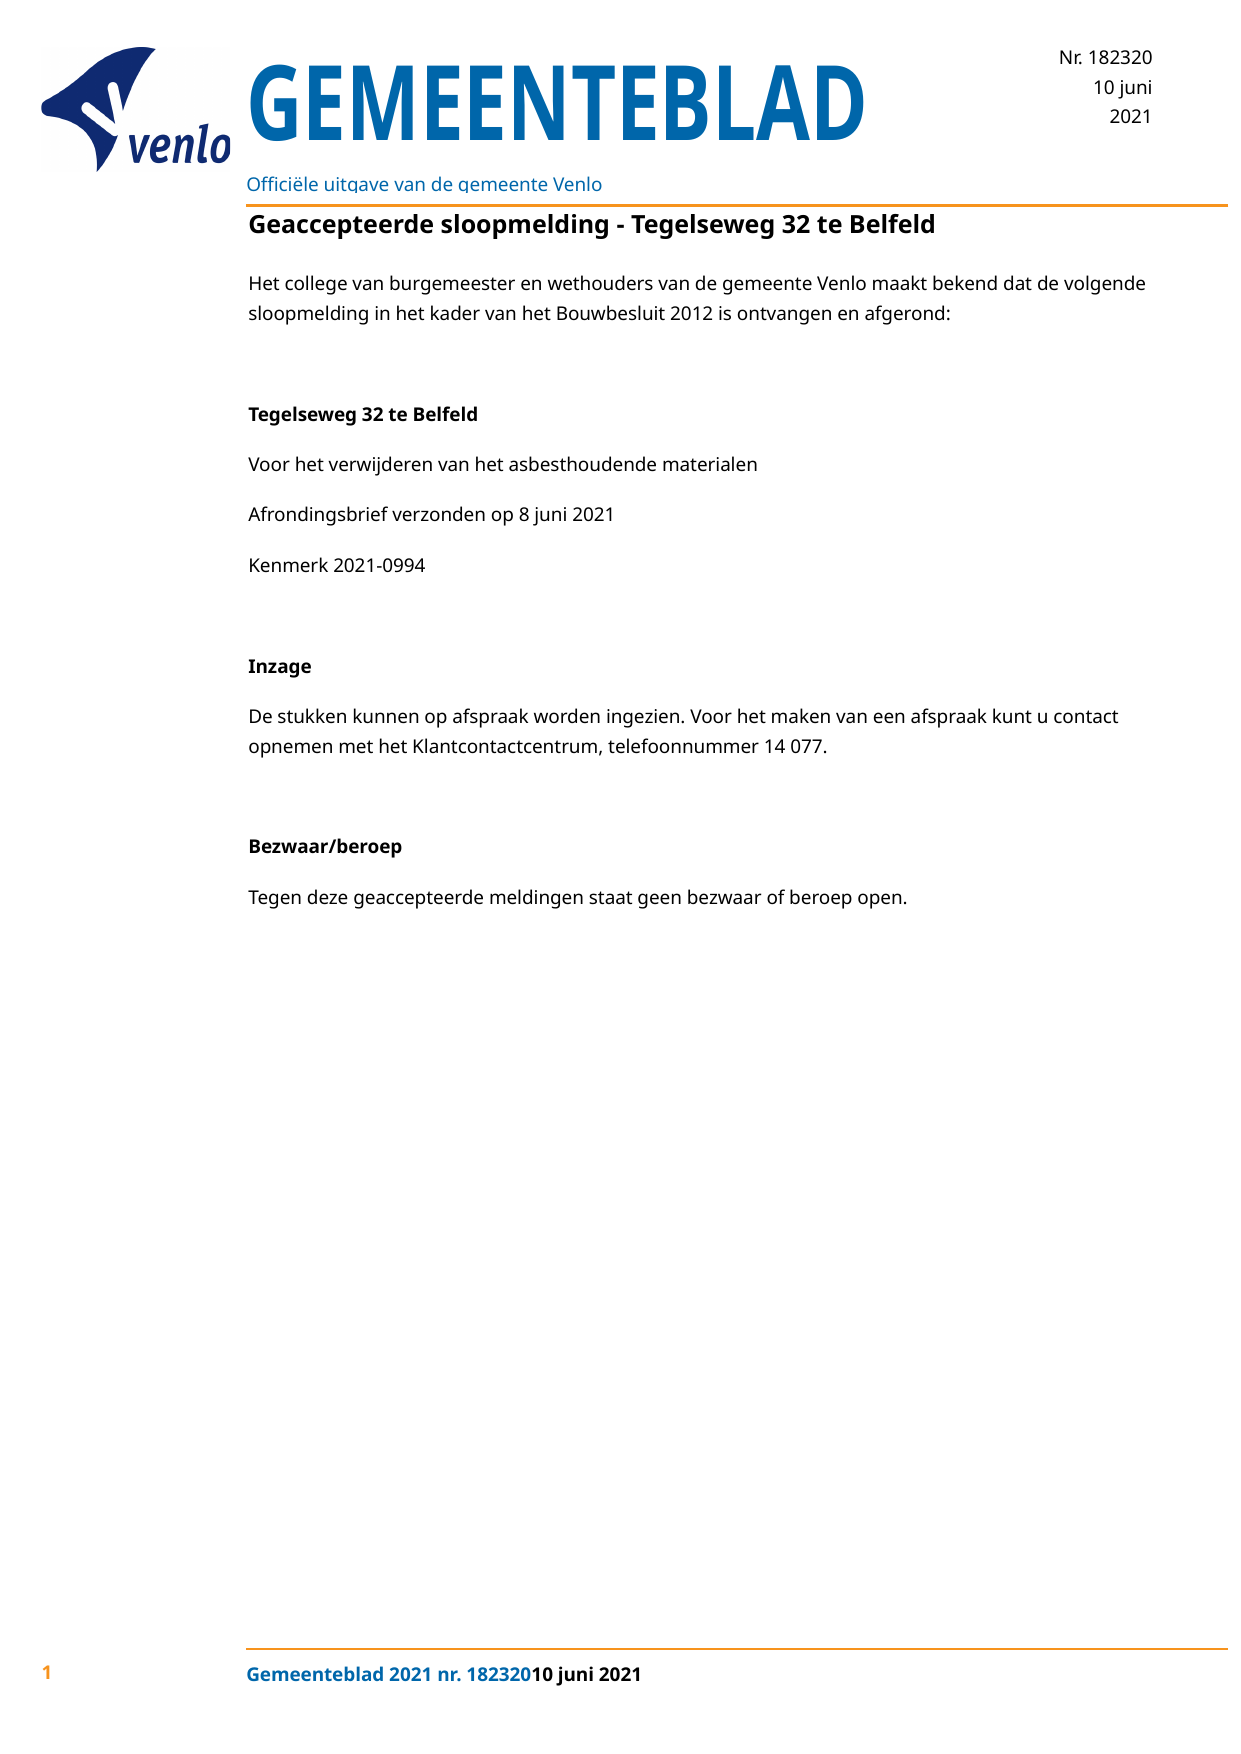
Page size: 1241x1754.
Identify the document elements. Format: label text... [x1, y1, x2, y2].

text Inzage [248, 653, 1152, 678]
picture [41, 47, 231, 172]
text Tegen deze geaccepteerde meldingen staat geen bezwaar of beroep open. [248, 884, 1152, 910]
text Kenmerk 2021-0994 [248, 552, 1152, 578]
text Het college van burgemeester en wethouders van de gemeente Venlo maakt bekend dat de volgende sloopmelding in het kader van het Bouwbesluit 2012 is ontvangen en afgerond: [248, 270, 1152, 326]
text Voor het verwijderen van het asbesthoudende materialen [248, 451, 1152, 477]
text Bezwaar/beroep [248, 834, 1152, 859]
text De stukken kunnen op afspraak worden ingezien. Voor het maken van een afspraak kunt u contact opnemen met het Klantcontactcentrum, telefoonnummer 14 077. [248, 703, 1152, 758]
text Afrondingsbrief verzonden op 8 juni 2021 [248, 502, 1152, 527]
text Tegelseweg 32 te Belfeld [248, 401, 1152, 426]
text Geaccepteerde sloopmelding - Tegelseweg 32 te Belfeld [248, 207, 1152, 241]
